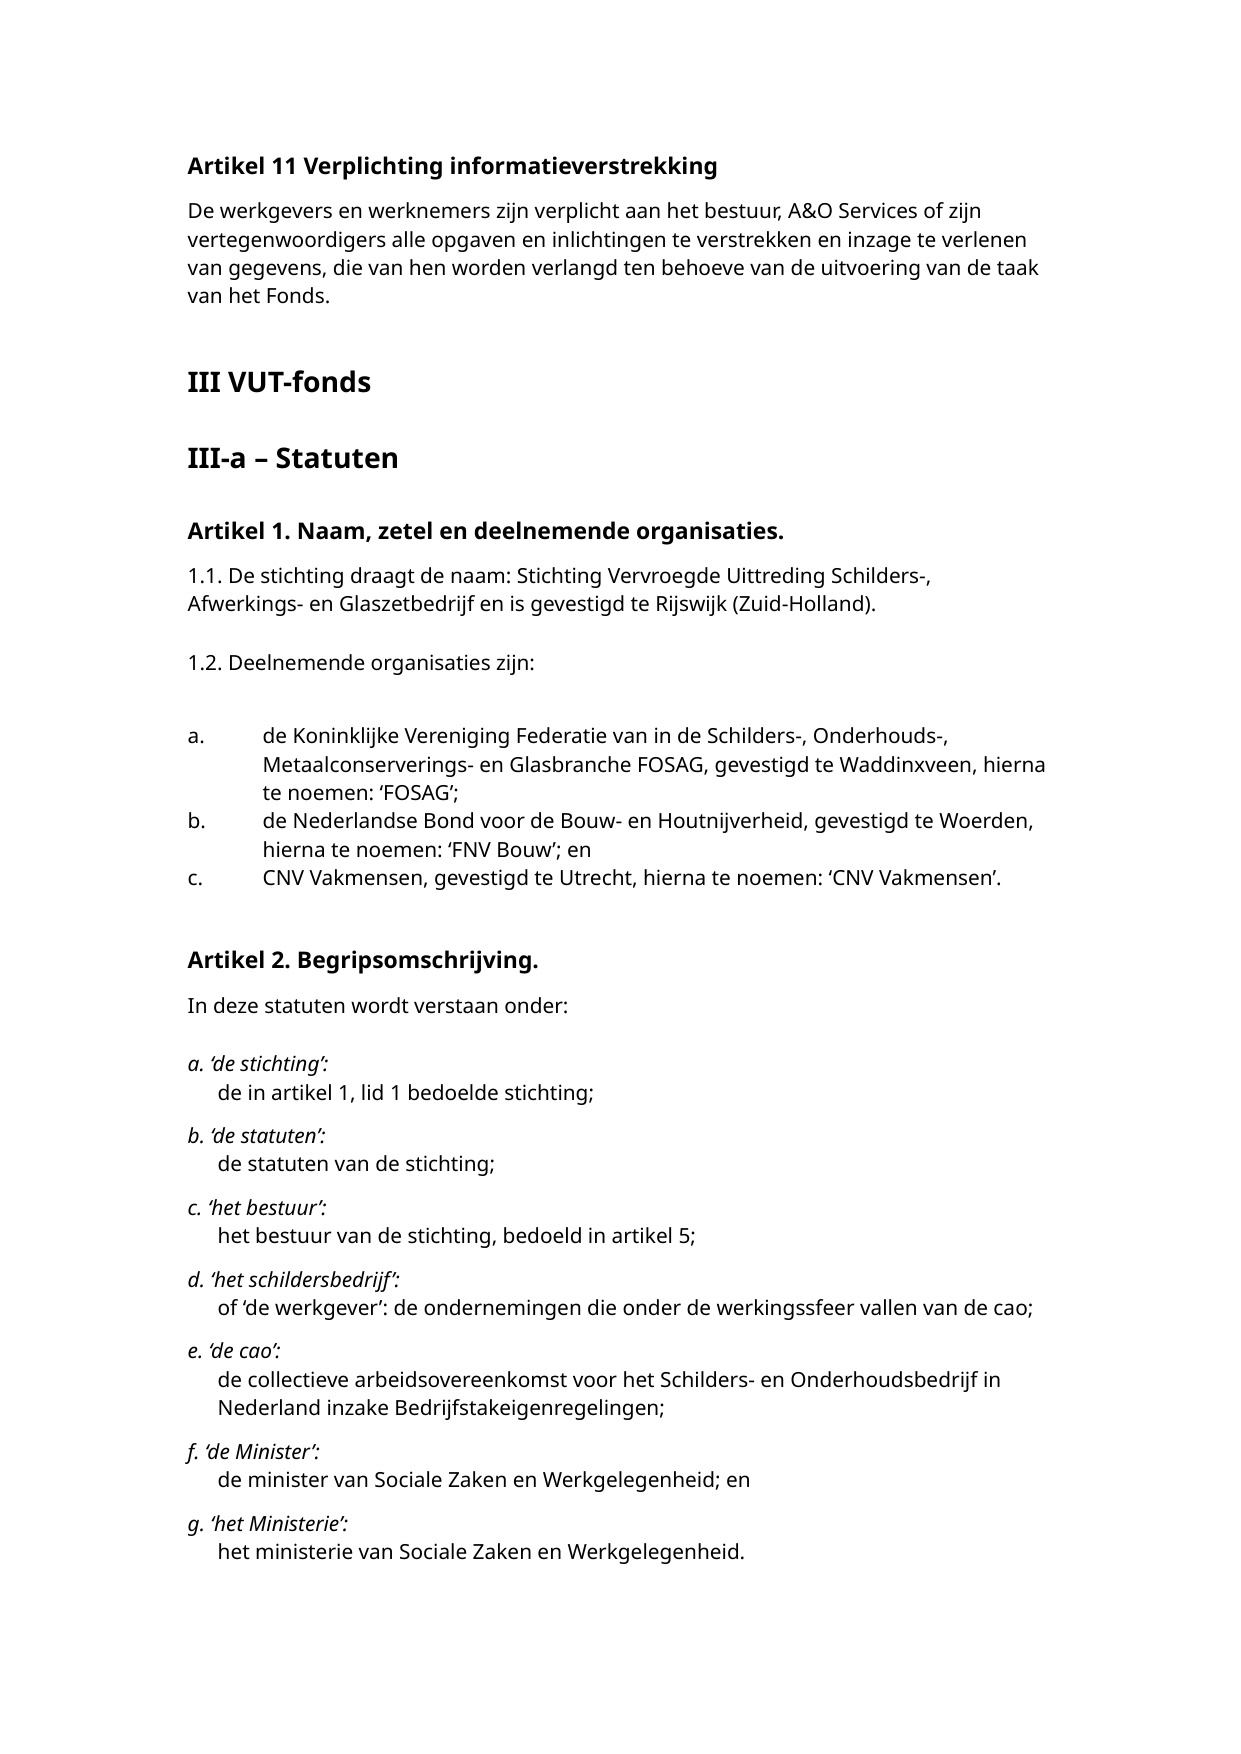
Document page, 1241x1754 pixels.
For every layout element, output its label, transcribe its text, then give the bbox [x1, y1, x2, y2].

subtitle III-a – Statuten [187, 439, 1053, 477]
text f. ‘de Minister’: [187, 1437, 1053, 1465]
text g. ‘het Ministerie’: [187, 1509, 1053, 1537]
subtitle Artikel 11 Verplichting informatieverstrekking [187, 150, 1053, 181]
list de Koninklijke Vereniging Federatie van in de Schilders-, Onderhouds-, Metaalconserverings- en Glasbranche FOSAG, gevestigd te Waddinxveen, hierna te noemen: ‘FOSAG’; [187, 721, 1053, 807]
text 1.2. Deelnemende organisaties zijn: [187, 648, 1053, 676]
list CNV Vakmensen, gevestigd te Utrecht, hierna te noemen: ‘CNV Vakmensen’. [187, 863, 1053, 892]
subtitle Artikel 1. Naam, zetel en deelnemende organisaties. [187, 515, 1053, 546]
text In deze statuten wordt verstaan onder: [187, 991, 1053, 1019]
text het ministerie van Sociale Zaken en Werkgelegenheid. [217, 1537, 1053, 1566]
subtitle III VUT-fonds [187, 362, 1053, 401]
subtitle Artikel 2. Begripsomschrijving. [187, 944, 1053, 976]
list de Nederlandse Bond voor de Bouw- en Houtnijverheid, gevestigd te Woerden, hierna te noemen: ‘FNV Bouw’; en [187, 807, 1053, 863]
text b. ‘de statuten’: [187, 1121, 1053, 1149]
text a. ‘de stichting’: [187, 1049, 1053, 1078]
text De werkgevers en werknemers zijn verplicht aan het bestuur, A&O Services of zijn vertegenwoordigers alle opgaven en inlichtingen te verstrekken en inzage te verlenen van gegevens, die van hen worden verlangd ten behoeve van de uitvoering van de taak van het Fonds. [187, 196, 1053, 310]
text e. ‘de cao’: [187, 1337, 1053, 1365]
text de in artikel 1, lid 1 bedoelde stichting; [217, 1078, 1053, 1106]
text de statuten van de stichting; [217, 1149, 1053, 1178]
text de minister van Sociale Zaken en Werkgelegenheid; en [217, 1465, 1053, 1494]
text c. ‘het bestuur’: [187, 1193, 1053, 1221]
text of ‘de werkgever’: de ondernemingen die onder de werkingssfeer vallen van de cao; [217, 1293, 1053, 1322]
text het bestuur van de stichting, bedoeld in artikel 5; [217, 1221, 1053, 1250]
text de collectieve arbeidsovereenkomst voor het Schilders- en Onderhoudsbedrijf in Nederland inzake Bedrijfstakeigenregelingen; [217, 1365, 1053, 1422]
text 1.1. De stichting draagt de naam: Stichting Vervroegde Uittreding Schilders-, Afwerkings- en Glaszetbedrijf en is gevestigd te Rijswijk (Zuid-Holland). [187, 561, 1053, 618]
text d. ‘het schildersbedrijf’: [187, 1265, 1053, 1293]
